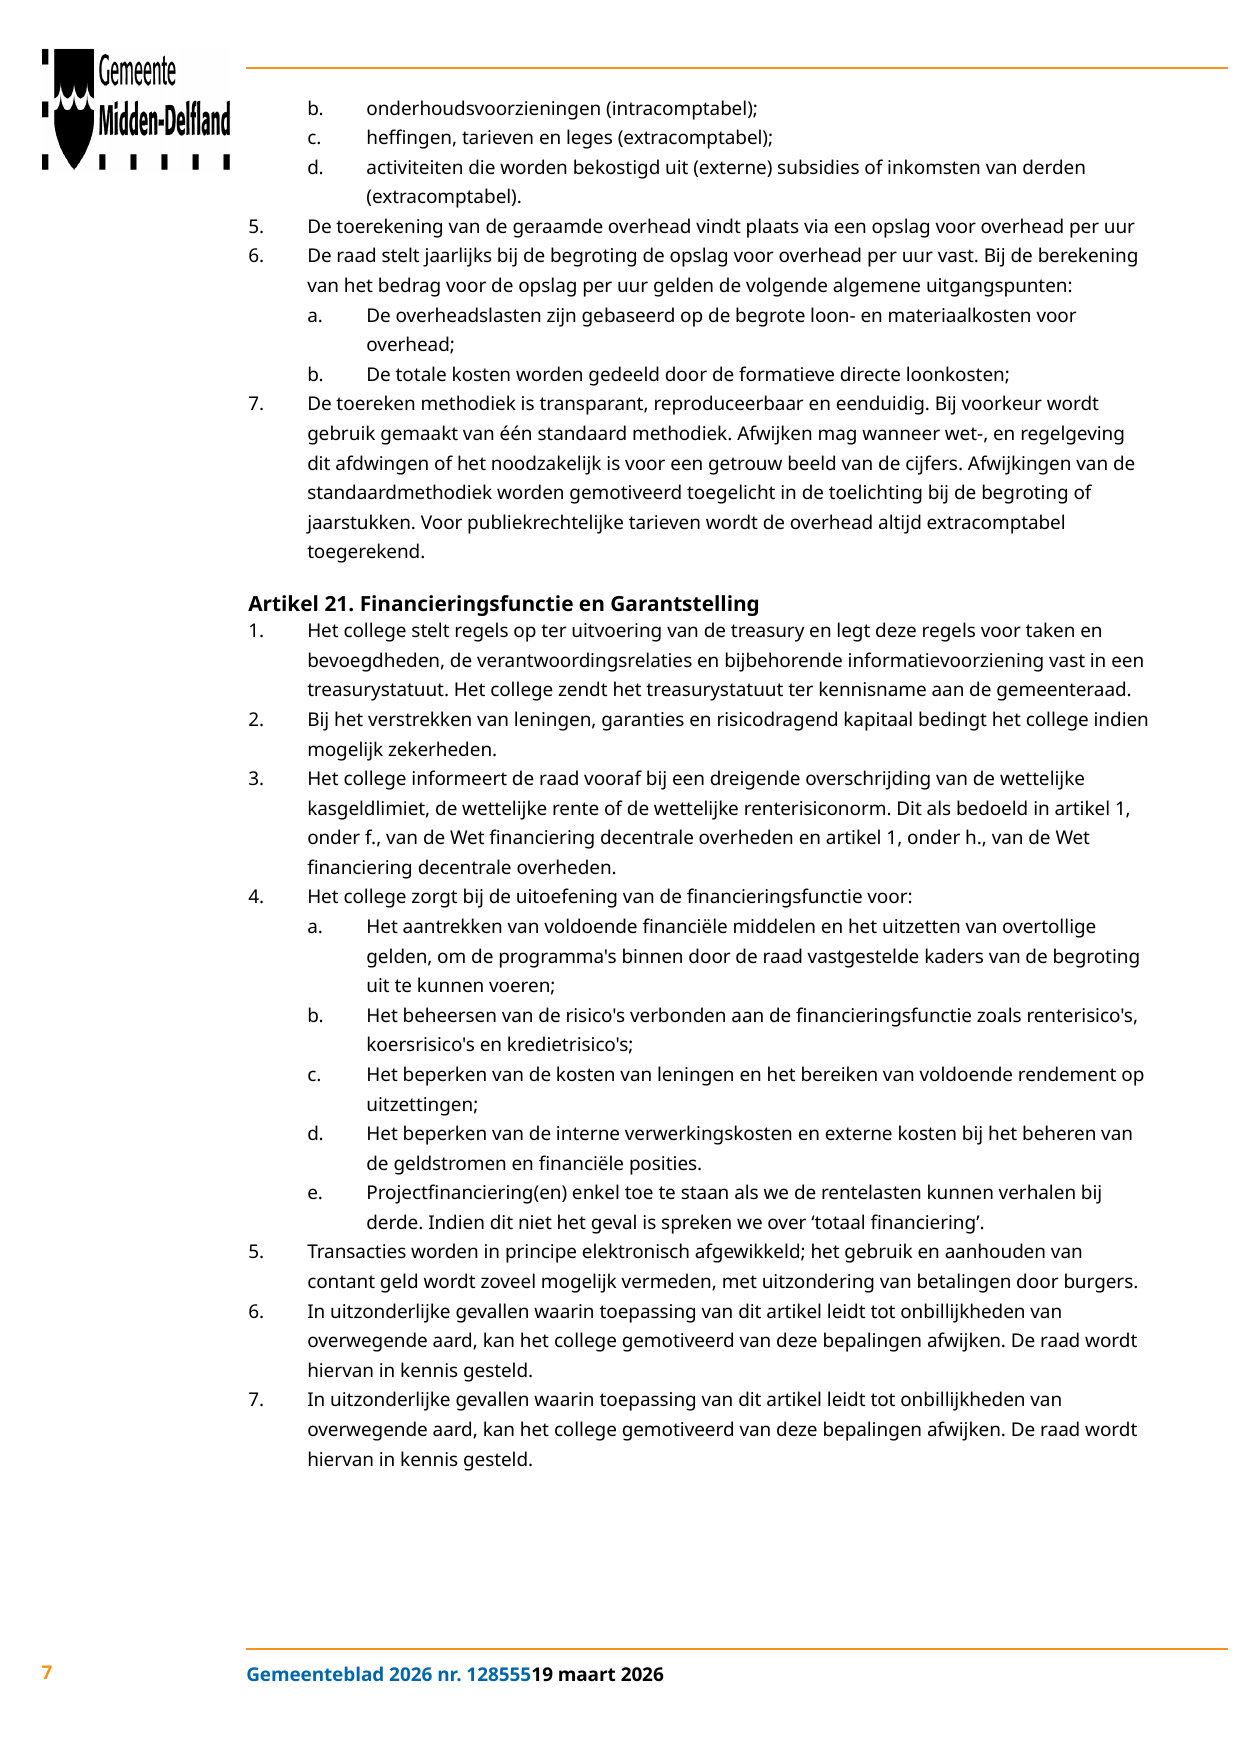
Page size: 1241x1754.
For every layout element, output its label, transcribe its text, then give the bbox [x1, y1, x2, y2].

list Bij het verstrekken van leningen, garanties en risicodragend kapitaal bedingt het college indien mogelijk zekerheden. [248, 706, 1152, 761]
list activiteiten die worden bekostigd uit (externe) subsidies of inkomsten van derden (extracomptabel). [307, 154, 1152, 209]
list Het college informeert de raad vooraf bij een dreigende overschrijding van de wettelijke kasgeldlimiet, de wettelijke rente of de wettelijke renterisiconorm. Dit als bedoeld in artikel 1, onder f., van de Wet financiering decentrale overheden en artikel 1, onder h., van de Wet financiering decentrale overheden. [248, 765, 1152, 880]
list heffingen, tarieven en leges (extracomptabel); [307, 124, 1152, 150]
list In uitzonderlijke gevallen waarin toepassing van dit artikel leidt tot onbillijkheden van overwegende aard, kan het college gemotiveerd van deze bepalingen afwijken. De raad wordt hiervan in kennis gesteld. [248, 1387, 1152, 1471]
picture [41, 47, 231, 172]
text Artikel 21. Financieringsfunctie en Garantstelling [248, 589, 1152, 617]
list Projectfinanciering(en) enkel toe te staan als we de rentelasten kunnen verhalen bij derde. Indien dit niet het geval is spreken we over ‘totaal financiering’. [307, 1179, 1152, 1235]
list De toerekening van de geraamde overhead vindt plaats via een opslag voor overhead per uur [248, 213, 1152, 239]
list Het beperken van de kosten van leningen en het bereiken van voldoende rendement op uitzettingen; [307, 1061, 1152, 1116]
list In uitzonderlijke gevallen waarin toepassing van dit artikel leidt tot onbillijkheden van overwegende aard, kan het college gemotiveerd van deze bepalingen afwijken. De raad wordt hiervan in kennis gesteld. [248, 1298, 1152, 1383]
list De toereken methodiek is transparant, reproduceerbaar en eenduidig. Bij voorkeur wordt gebruik gemaakt van één standaard methodiek. Afwijken mag wanneer wet-, en regelgeving dit afdwingen of het noodzakelijk is voor een getrouw beeld van de cijfers. Afwijkingen van de standaardmethodiek worden gemotiveerd toegelicht in de toelichting bij de begroting of jaarstukken. Voor publiekrechtelijke tarieven wordt de overhead altijd extracomptabel toegerekend. [248, 391, 1152, 564]
list De overheadslasten zijn gebaseerd op de begrote loon- en materiaalkosten voor overhead; [307, 302, 1152, 357]
list De raad stelt jaarlijks bij de begroting de opslag voor overhead per uur vast. Bij de berekening van het bedrag voor de opslag per uur gelden de volgende algemene uitgangspunten: [248, 243, 1152, 298]
list Transacties worden in principe elektronisch afgewikkeld; het gebruik en aanhouden van contant geld wordt zoveel mogelijk vermeden, met uitzondering van betalingen door burgers. [248, 1239, 1152, 1294]
list Het beperken van de interne verwerkingskosten en externe kosten bij het beheren van de geldstromen en financiële posities. [307, 1120, 1152, 1176]
list Het beheersen van de risico's verbonden aan de financieringsfunctie zoals renterisico's, koersrisico's en kredietrisico's; [307, 1002, 1152, 1057]
list De totale kosten worden gedeeld door de formatieve directe loonkosten; [307, 361, 1152, 387]
list Het college stelt regels op ter uitvoering van de treasury en legt deze regels voor taken en bevoegdheden, de verantwoordingsrelaties en bijbehorende informatievoorziening vast in een treasurystatuut. Het college zendt het treasurystatuut ter kennisname aan de gemeenteraad. [248, 617, 1152, 702]
list Het college zorgt bij de uitoefening van de financieringsfunctie voor: [248, 884, 1152, 909]
list onderhoudsvoorzieningen (intracomptabel); [307, 95, 1152, 121]
list Het aantrekken van voldoende financiële middelen en het uitzetten van overtollige gelden, om de programma's binnen door de raad vastgestelde kaders van de begroting uit te kunnen voeren; [307, 913, 1152, 998]
